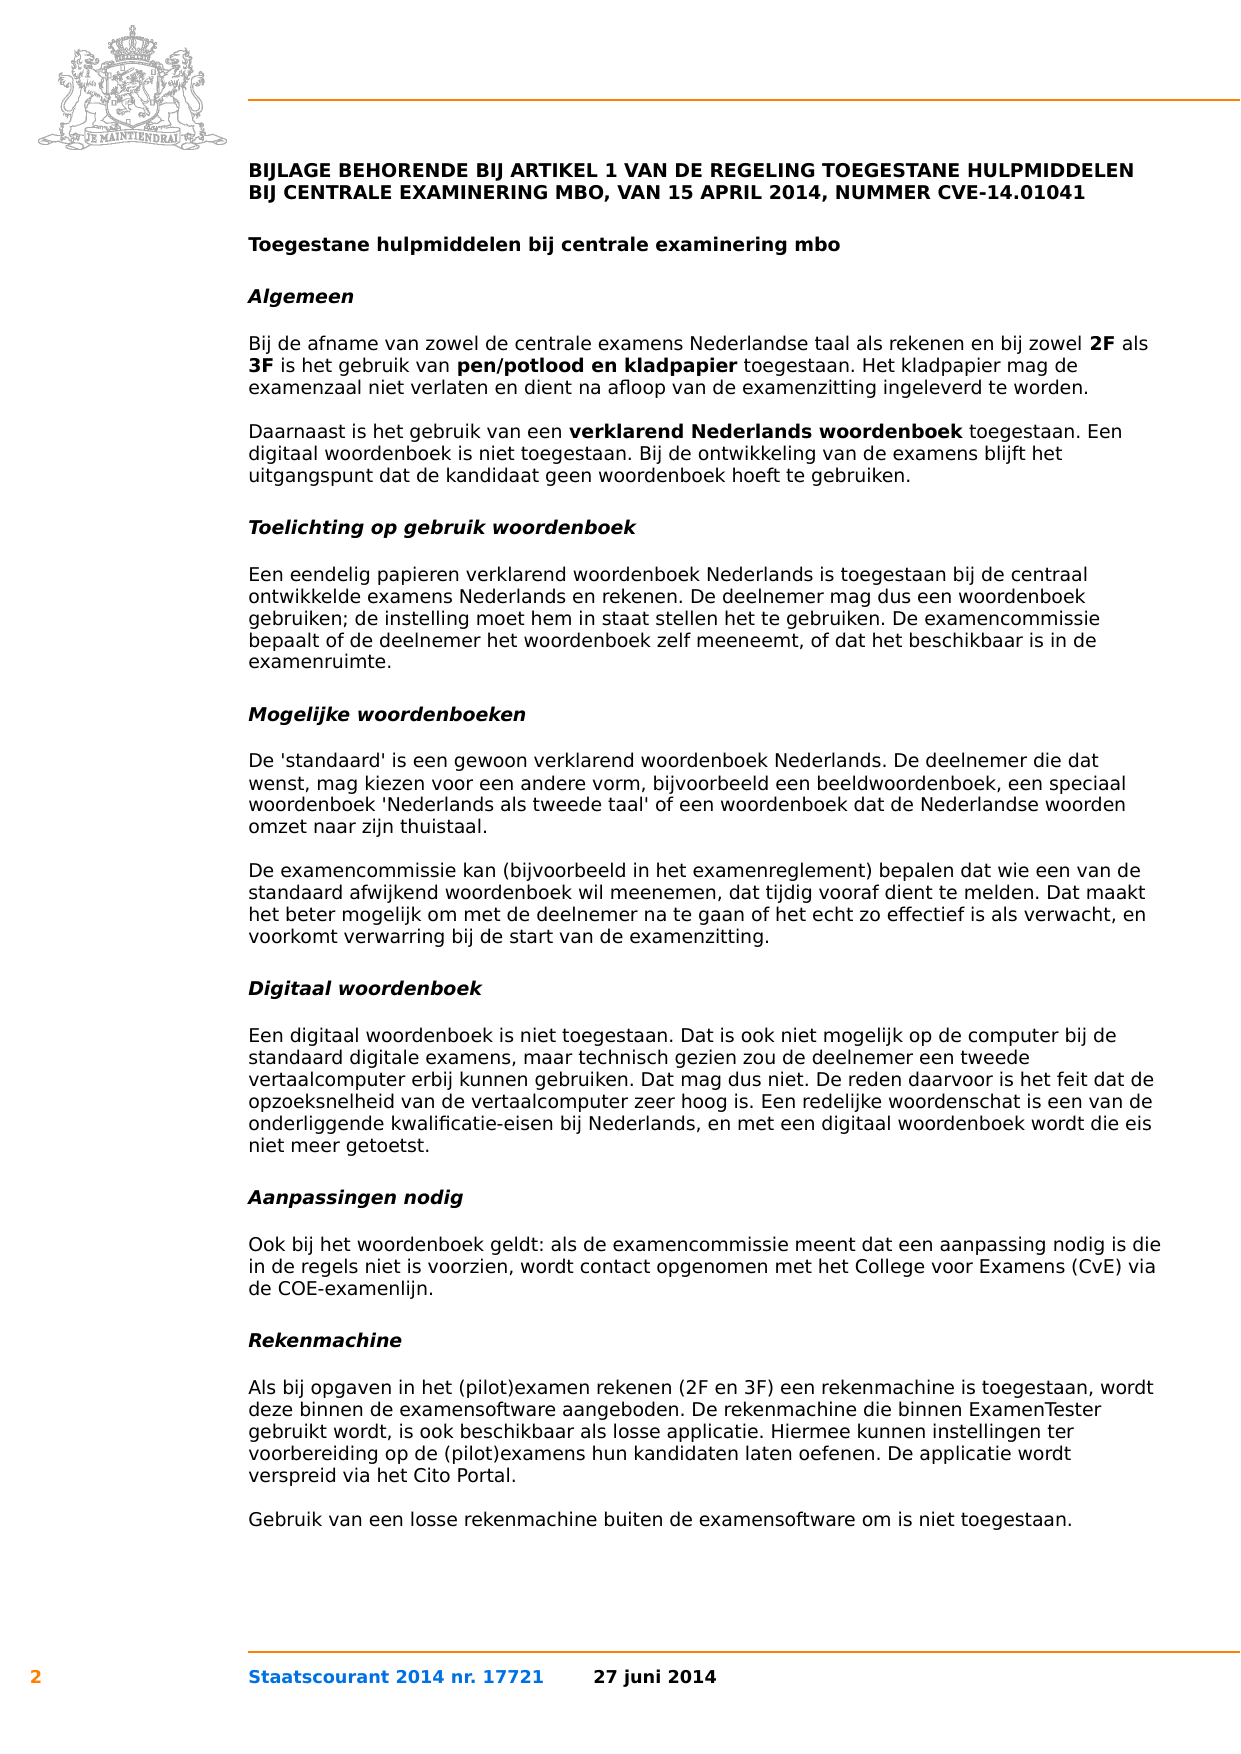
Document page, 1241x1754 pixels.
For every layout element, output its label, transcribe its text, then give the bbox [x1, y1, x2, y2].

subtitle Toelichting op gebruik woordenboek [248, 517, 1163, 538]
text Daarnaast is het gebruik van een verklarend Nederlands woordenboek toegestaan. Een digitaal woordenboek is niet toegestaan. Bij de ontwikkeling van de examens blijft het uitgangspunt dat de kandidaat geen woordenboek hoeft te gebruiken. [248, 421, 1163, 487]
subtitle Rekenmachine [248, 1330, 1163, 1352]
text Gebruik van een losse rekenmachine buiten de examensoftware om is niet toegestaan. [248, 1509, 1163, 1531]
text Bij de afname van zowel de centrale examens Nederlandse taal als rekenen en bij zowel 2F als 3F is het gebruik van pen/potlood en kladpapier toegestaan. Het kladpapier mag de examenzaal niet verlaten en dient na afloop van de examenzitting ingeleverd te worden. [248, 333, 1163, 399]
text De examencommissie kan (bijvoorbeeld in het examenreglement) bepalen dat wie een van de standaard afwijkend woordenboek wil meenemen, dat tijdig vooraf dient te melden. Dat maakt het beter mogelijk om met de deelnemer na te gaan of het echt zo effectief is als verwacht, en voorkomt verwarring bij de start van de examenzitting. [248, 860, 1163, 948]
text De 'standaard' is een gewoon verklarend woordenboek Nederlands. De deelnemer die dat wenst, mag kiezen voor een andere vorm, bijvoorbeeld een beeldwoordenboek, een speciaal woordenboek 'Nederlands als tweede taal' of een woordenboek dat de Nederlandse woorden omzet naar zijn thuistaal. [248, 750, 1163, 838]
text Een eendelig papieren verklarend woordenboek Nederlands is toegestaan bij de centraal ontwikkelde examens Nederlands en rekenen. De deelnemer mag dus een woordenboek gebruiken; de instelling moet hem in staat stellen het te gebruiken. De examencommissie bepaalt of de deelnemer het woordenboek zelf meeneemt, of dat het beschikbaar is in de examenruimte. [248, 563, 1163, 673]
subtitle Toegestane hulpmiddelen bij centrale examinering mbo [248, 234, 1163, 256]
picture [38, 25, 227, 150]
subtitle BIJLAGE BEHORENDE BIJ ARTIKEL 1 VAN DE REGELING TOEGESTANE HULPMIDDELEN BIJ CENTRALE EXAMINERING MBO, VAN 15 APRIL 2014, NUMMER CVE-14.01041 [248, 160, 1163, 204]
text Ook bij het woordenboek geldt: als de examencommissie meent dat een aanpassing nodig is die in de regels niet is voorzien, wordt contact opgenomen met het College voor Examens (CvE) via de COE-examenlijn. [248, 1234, 1163, 1300]
subtitle Digitaal woordenboek [248, 978, 1163, 1000]
subtitle Mogelijke woordenboeken [248, 703, 1163, 725]
text Een digitaal woordenboek is niet toegestaan. Dat is ook niet mogelijk op de computer bij de standaard digitale examens, maar technisch gezien zou de deelnemer een tweede vertaalcomputer erbij kunnen gebruiken. Dat mag dus niet. De reden daarvoor is het feit dat de opzoeksnelheid van de vertaalcomputer zeer hoog is. Een redelijke woordenschat is een van de onderliggende kwalificatie-eisen bij Nederlands, en met een digitaal woordenboek wordt die eis niet meer getoetst. [248, 1025, 1163, 1157]
text Als bij opgaven in het (pilot)examen rekenen (2F en 3F) een rekenmachine is toegestaan, wordt deze binnen de examensoftware aangeboden. De rekenmachine die binnen ExamenTester gebruikt wordt, is ook beschikbaar als losse applicatie. Hiermee kunnen instellingen ter voorbereiding op de (pilot)examens hun kandidaten laten oefenen. De applicatie wordt verspreid via het Cito Portal. [248, 1377, 1163, 1487]
subtitle Algemeen [248, 286, 1163, 308]
subtitle Aanpassingen nodig [248, 1187, 1163, 1209]
